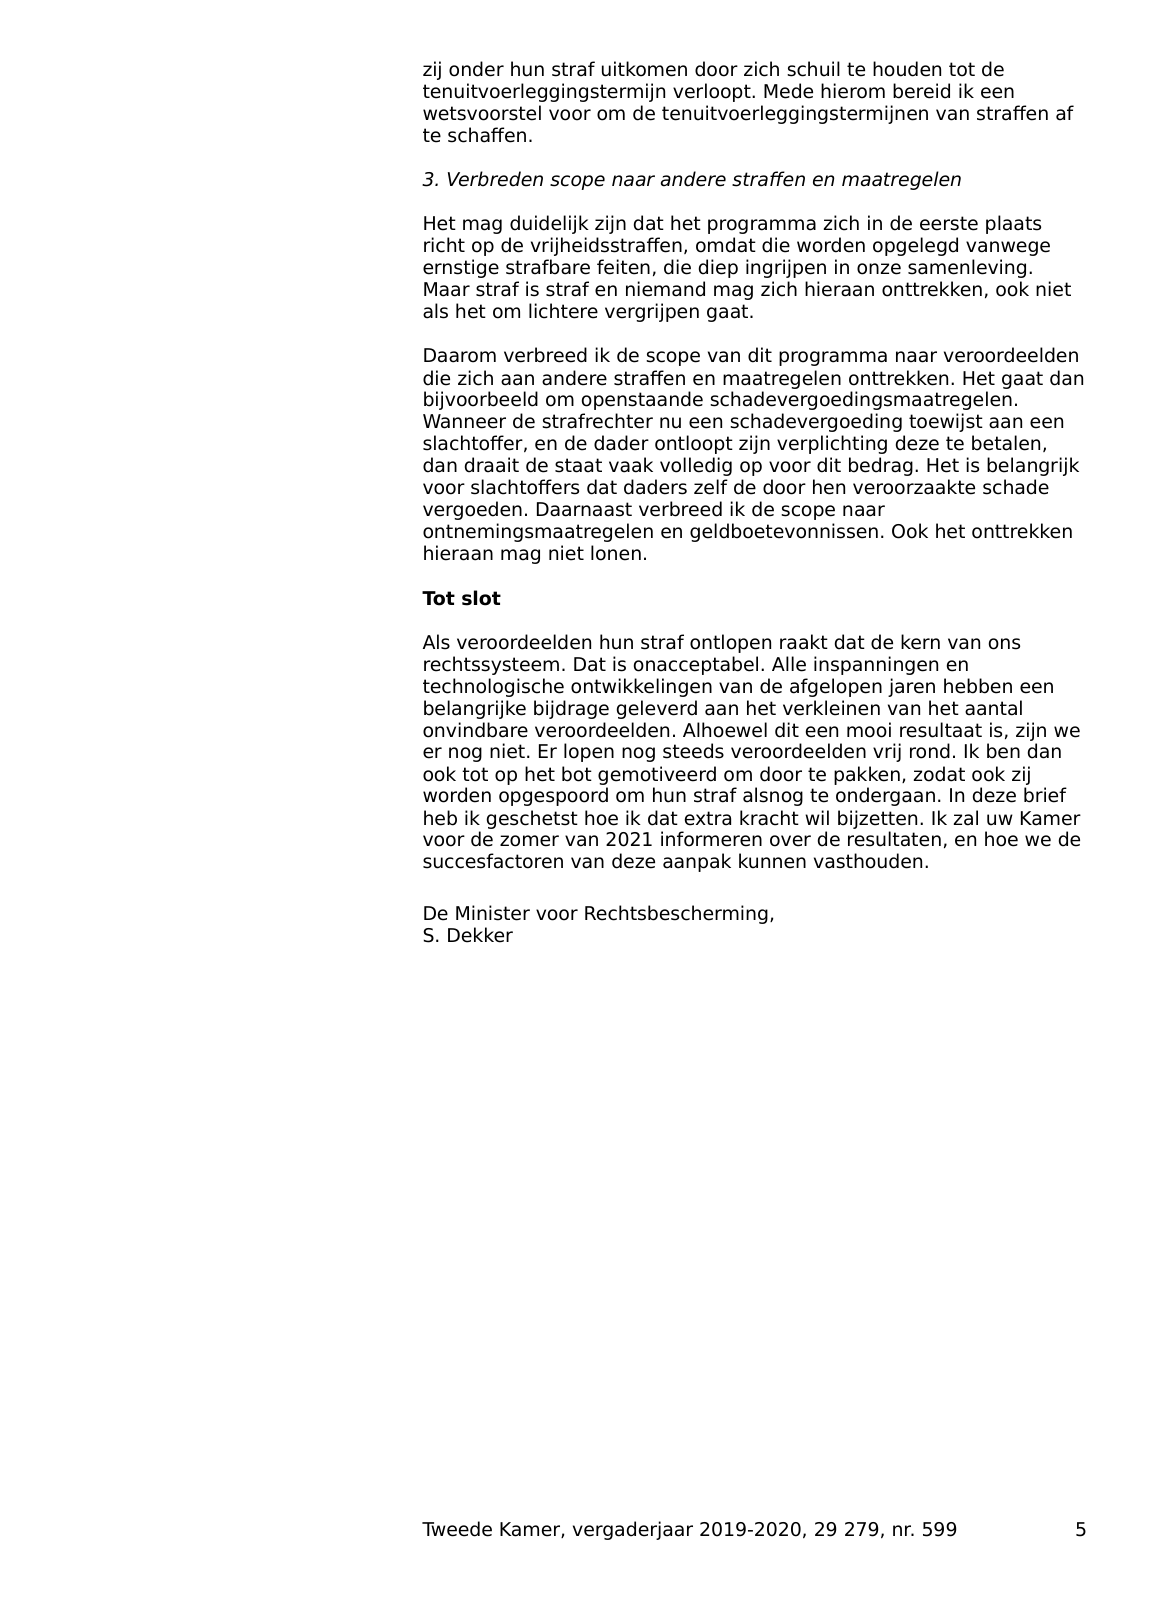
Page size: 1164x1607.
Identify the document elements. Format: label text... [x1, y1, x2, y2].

text Daarom verbreed ik de scope van dit programma naar veroordeelden die zich aan andere straffen en maatregelen onttrekken. Het gaat dan bijvoorbeeld om openstaande schadevergoedingsmaatregelen. Wanneer de strafrechter nu een schadevergoeding toewijst aan een slachtoffer, en de dader ontloopt zijn verplichting deze te betalen, dan draait de staat vaak volledig op voor dit bedrag. Het is belangrijk voor slachtoffers dat daders zelf de door hen veroorzaakte schade vergoeden. Daarnaast verbreed ik de scope naar ontnemingsmaatregelen en geldboetevonnissen. Ook het onttrekken hieraan mag niet lonen. [422, 345, 1087, 565]
text De Minister voor Rechtsbescherming, S. Dekker [422, 903, 1087, 947]
text Het mag duidelijk zijn dat het programma zich in de eerste plaats richt op de vrijheidsstraffen, omdat die worden opgelegd vanwege ernstige strafbare feiten, die diep ingrijpen in onze samenleving. Maar straf is straf en niemand mag zich hieraan onttrekken, ook niet als het om lichtere vergrijpen gaat. [422, 213, 1087, 323]
text Als veroordeelden hun straf ontlopen raakt dat de kern van ons rechtssysteem. Dat is onacceptabel. Alle inspanningen en technologische ontwikkelingen van de afgelopen jaren hebben een belangrijke bijdrage geleverd aan het verkleinen van het aantal onvindbare veroordeelden. Alhoewel dit een mooi resultaat is, zijn we er nog niet. Er lopen nog steeds veroordeelden vrij rond. Ik ben dan ook tot op het bot gemotiveerd om door te pakken, zodat ook zij worden opgespoord om hun straf alsnog te ondergaan. In deze brief heb ik geschetst hoe ik dat extra kracht wil bijzetten. Ik zal uw Kamer voor de zomer van 2021 informeren over de resultaten, en hoe we de succesfactoren van deze aanpak kunnen vasthouden. [422, 632, 1087, 873]
text zij onder hun straf uitkomen door zich schuil te houden tot de tenuitvoerleggingstermijn verloopt. Mede hierom bereid ik een wetsvoorstel voor om de tenuitvoerleggingstermijnen van straffen af te schaffen. [422, 59, 1087, 147]
subtitle 3. Verbreden scope naar andere straffen en maatregelen [422, 169, 1087, 191]
subtitle Tot slot [422, 587, 1087, 609]
